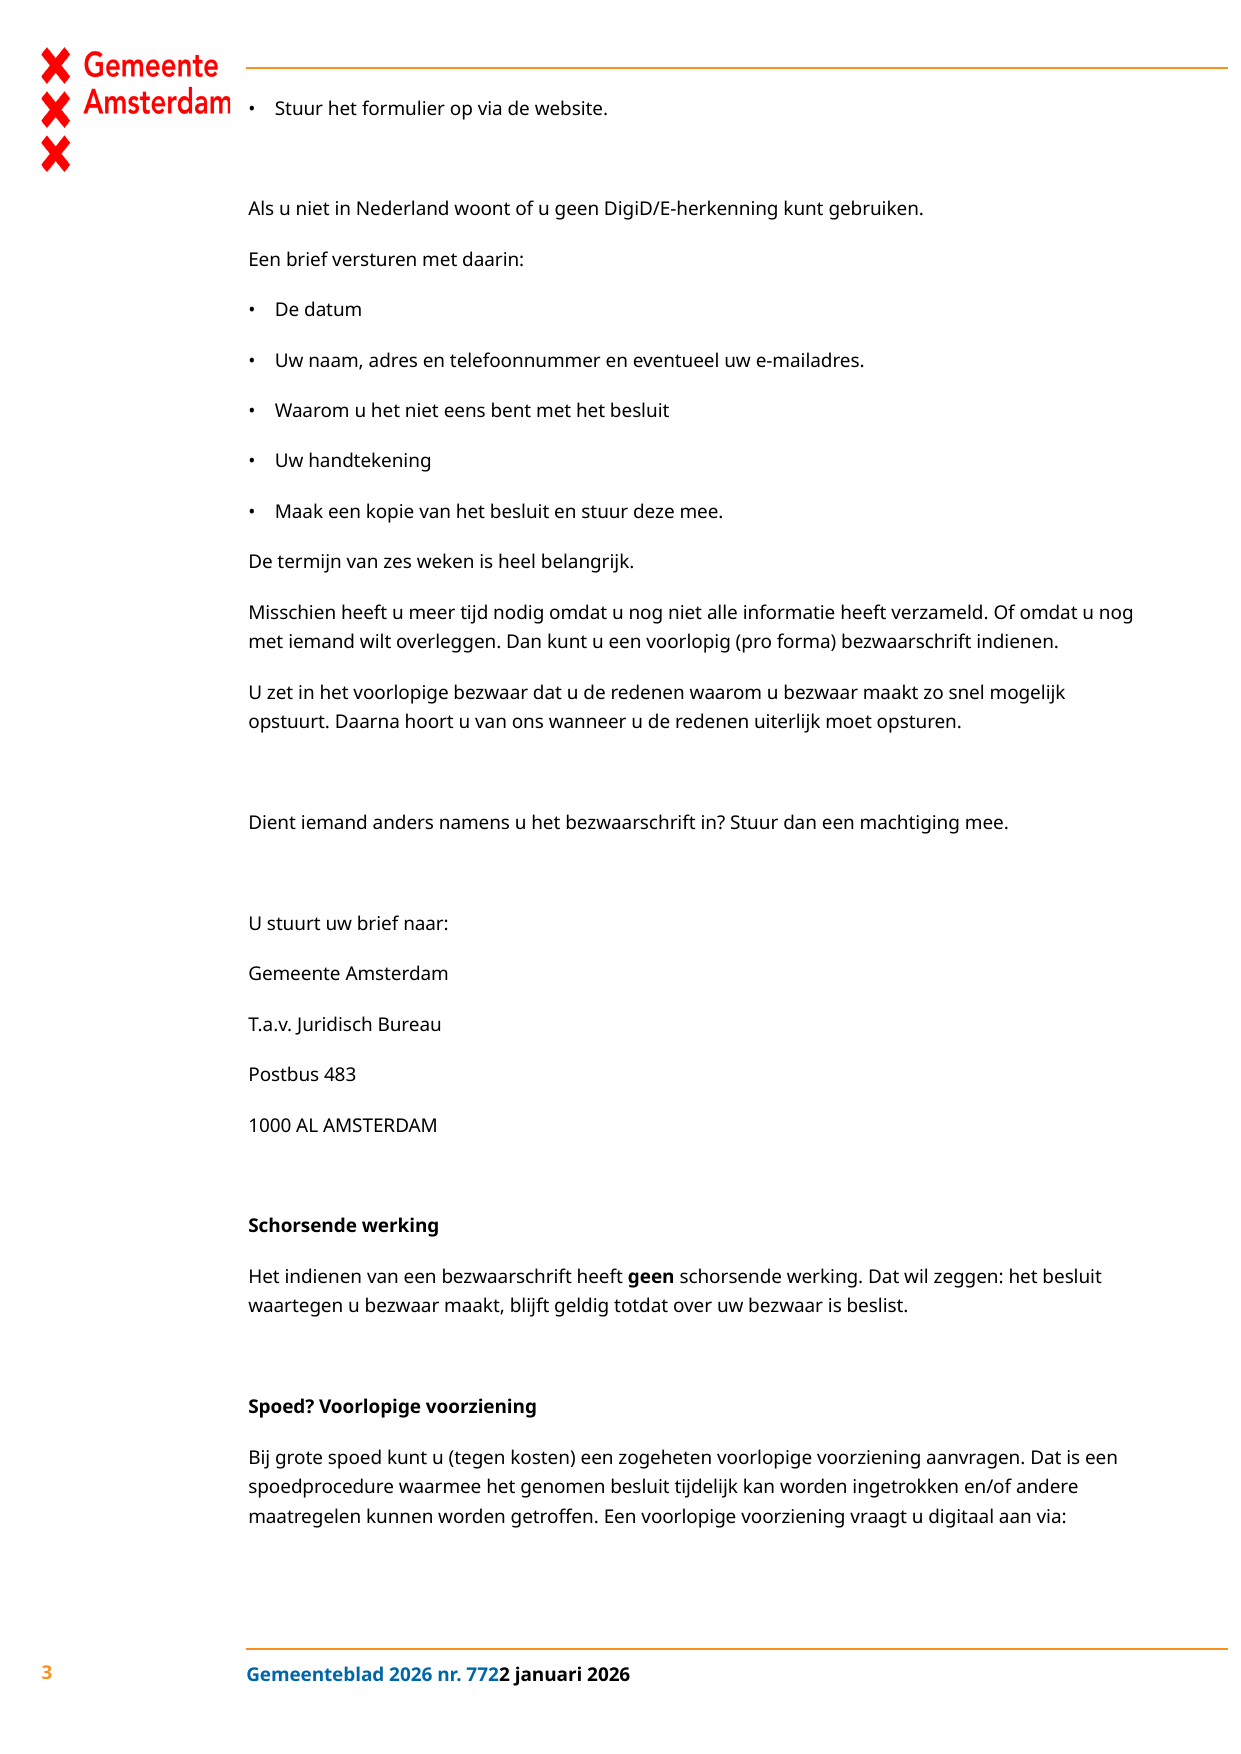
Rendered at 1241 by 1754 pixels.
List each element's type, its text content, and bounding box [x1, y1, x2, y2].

text Schorsende werking [248, 1213, 1152, 1238]
text Dient iemand anders namens u het bezwaarschrift in? Stuur dan een machtiging mee. [248, 809, 1152, 835]
text • Stuur het formulier op via de website. [248, 95, 1152, 121]
text U zet in het voorlopige bezwaar dat u de redenen waarom u bezwaar maakt zo snel mogelijk opstuurt. Daarna hoort u van ons wanneer u de redenen uiterlijk moet opsturen. [248, 679, 1152, 734]
text 1000 AL AMSTERDAM [248, 1112, 1152, 1138]
text • Waarom u het niet eens bent met het besluit [248, 397, 1152, 423]
text • Maak een kopie van het besluit en stuur deze mee. [248, 498, 1152, 524]
text • Uw naam, adres en telefoonnummer en eventueel uw e-mailadres. [248, 347, 1152, 373]
text De termijn van zes weken is heel belangrijk. [248, 548, 1152, 574]
text T.a.v. Juridisch Bureau [248, 1011, 1152, 1037]
text Bij grote spoed kunt u (tegen kosten) een zogeheten voorlopige voorziening aanvragen. Dat is een spoedprocedure waarmee het genomen besluit tijdelijk kan worden ingetrokken en/of andere maatregelen kunnen worden getroffen. Een voorlopige voorziening vraagt u digitaal aan via: [248, 1444, 1152, 1529]
picture [41, 47, 231, 172]
text Als u niet in Nederland woont of u geen DigiD/E-herkenning kunt gebruiken. [248, 196, 1152, 221]
text Postbus 483 [248, 1061, 1152, 1087]
text Gemeente Amsterdam [248, 961, 1152, 986]
text Spoed? Voorlopige voorziening [248, 1393, 1152, 1419]
text • De datum [248, 296, 1152, 322]
text • Uw handtekening [248, 448, 1152, 473]
text U stuurt uw brief naar: [248, 910, 1152, 936]
text Een brief versturen met daarin: [248, 246, 1152, 272]
text Het indienen van een bezwaarschrift heeft geen schorsende werking. Dat wil zeggen: het besluit waartegen u bezwaar maakt, blijft geldig totdat over uw bezwaar is beslist. [248, 1263, 1152, 1318]
text Misschien heeft u meer tijd nodig omdat u nog niet alle informatie heeft verzameld. Of omdat u nog met iemand wilt overleggen. Dan kunt u een voorlopig (pro forma) bezwaarschrift indienen. [248, 599, 1152, 654]
